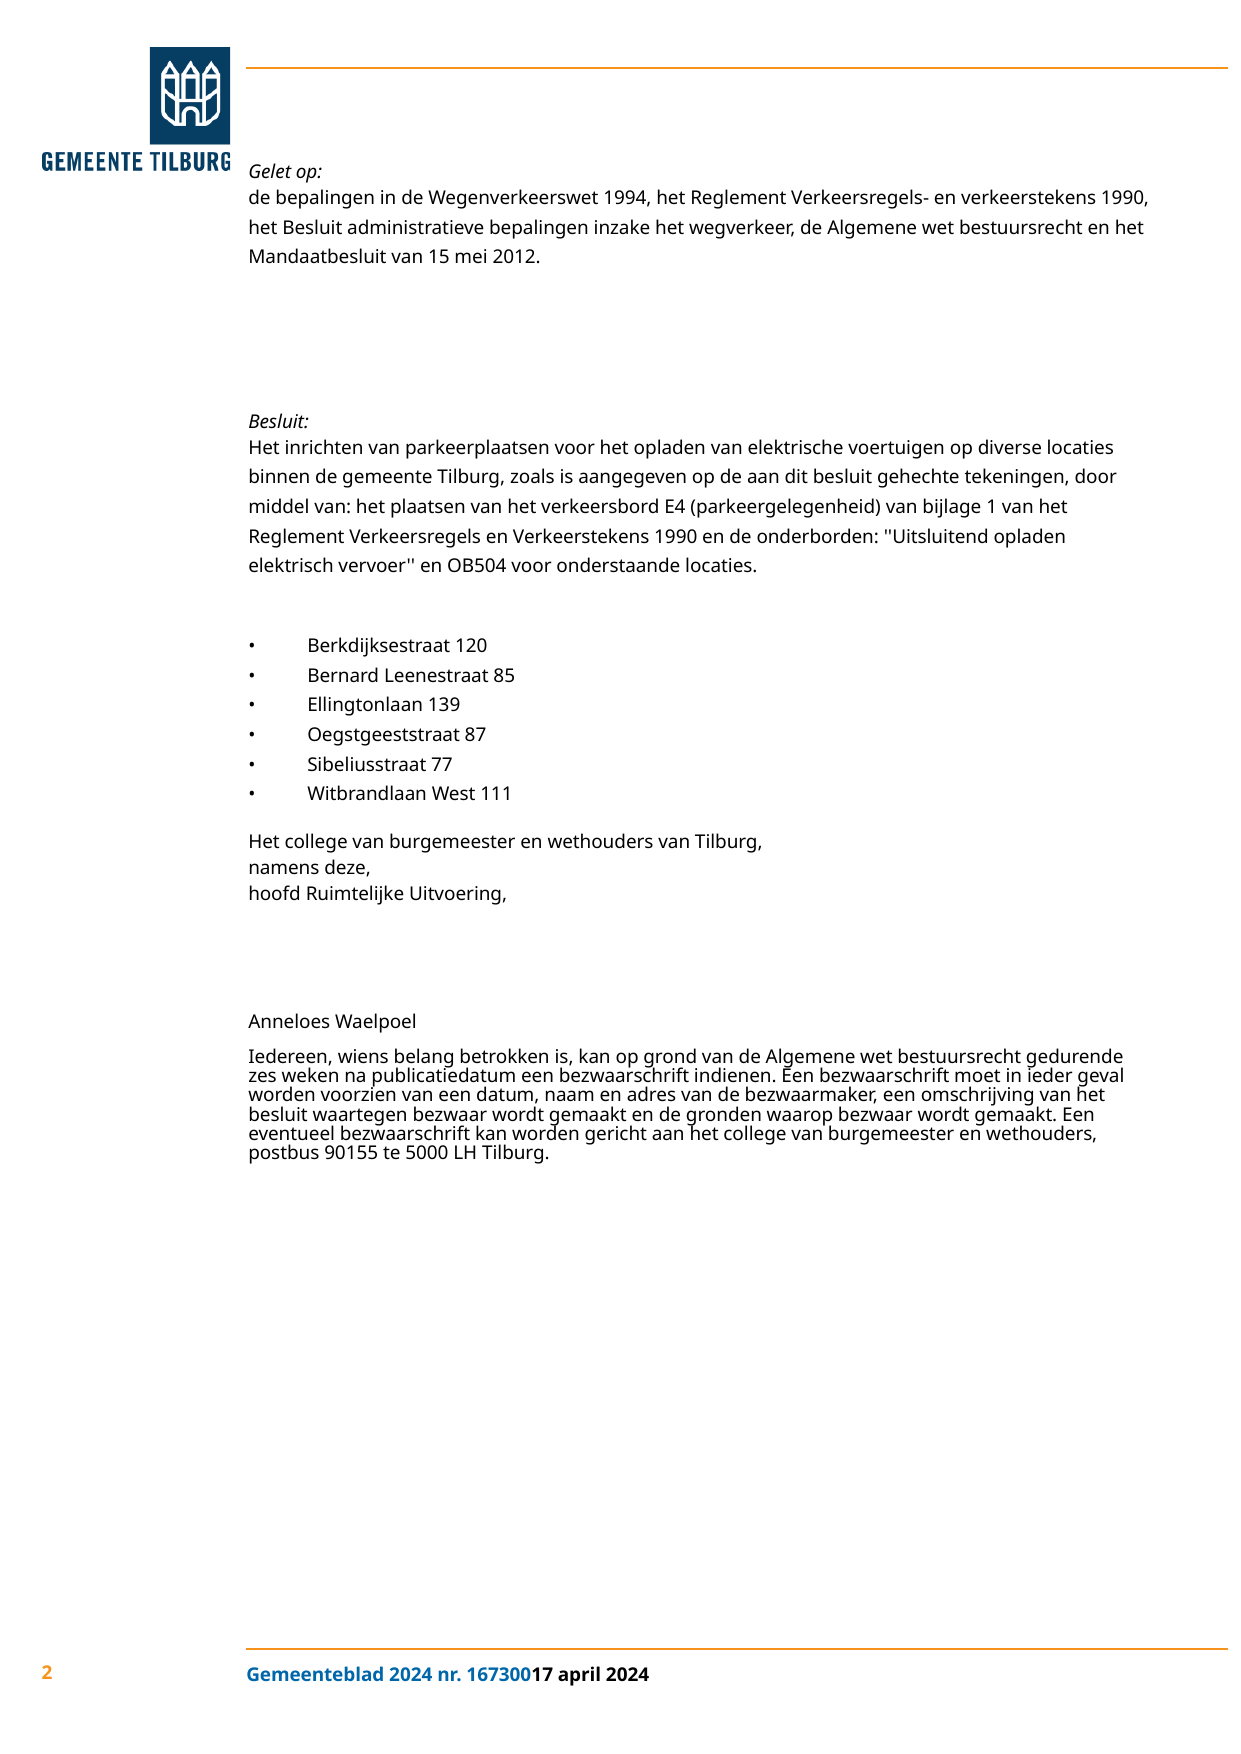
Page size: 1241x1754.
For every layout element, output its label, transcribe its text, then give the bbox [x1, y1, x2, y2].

list Sibeliusstraat 77 [248, 751, 1152, 777]
text Gelet op: [248, 159, 1152, 184]
text hoofd Ruimtelijke Uitvoering, [248, 880, 1152, 905]
text Anneloes Waelpoel [248, 1008, 1152, 1034]
picture [41, 47, 231, 172]
text Besluit: [248, 408, 1152, 434]
list Witbrandlaan West 111 [248, 780, 1152, 806]
text Het inrichten van parkeerplaatsen voor het opladen van elektrische voertuigen op diverse locaties binnen de gemeente Tilburg, zoals is aangegeven op de aan dit besluit gehechte tekeningen, door middel van: het plaatsen van het verkeersbord E4 (parkeergelegenheid) van bijlage 1 van het Reglement Verkeersregels en Verkeerstekens 1990 en de onderborden: ''Uitsluitend opladen elektrisch vervoer'' en OB504 voor onderstaande locaties. [248, 434, 1152, 578]
text namens deze, [248, 854, 1152, 880]
text de bepalingen in de Wegenverkeerswet 1994, het Reglement Verkeersregels- en verkeerstekens 1990, het Besluit administratieve bepalingen inzake het wegverkeer, de Algemene wet bestuursrecht en het Mandaatbesluit van 15 mei 2012. [248, 184, 1152, 269]
list Berkdijksestraat 120 [248, 632, 1152, 658]
list Ellingtonlaan 139 [248, 692, 1152, 717]
text Het college van burgemeester en wethouders van Tilburg, [248, 828, 1152, 854]
list Oegstgeeststraat 87 [248, 721, 1152, 747]
text Iedereen, wiens belang betrokken is, kan op grond van de Algemene wet bestuursrecht gedurende zes weken na publicatiedatum een bezwaarschrift indienen. Een bezwaarschrift moet in ieder geval worden voorzien van een datum, naam en adres van de bezwaarmaker, een omschrijving van het besluit waartegen bezwaar wordt gemaakt en de gronden waarop bezwaar wordt gemaakt. Een eventueel bezwaarschrift kan worden gericht aan het college van burgemeester en wethouders, postbus 90155 te 5000 LH Tilburg. [248, 1048, 1152, 1163]
list Bernard Leenestraat 85 [248, 662, 1152, 688]
